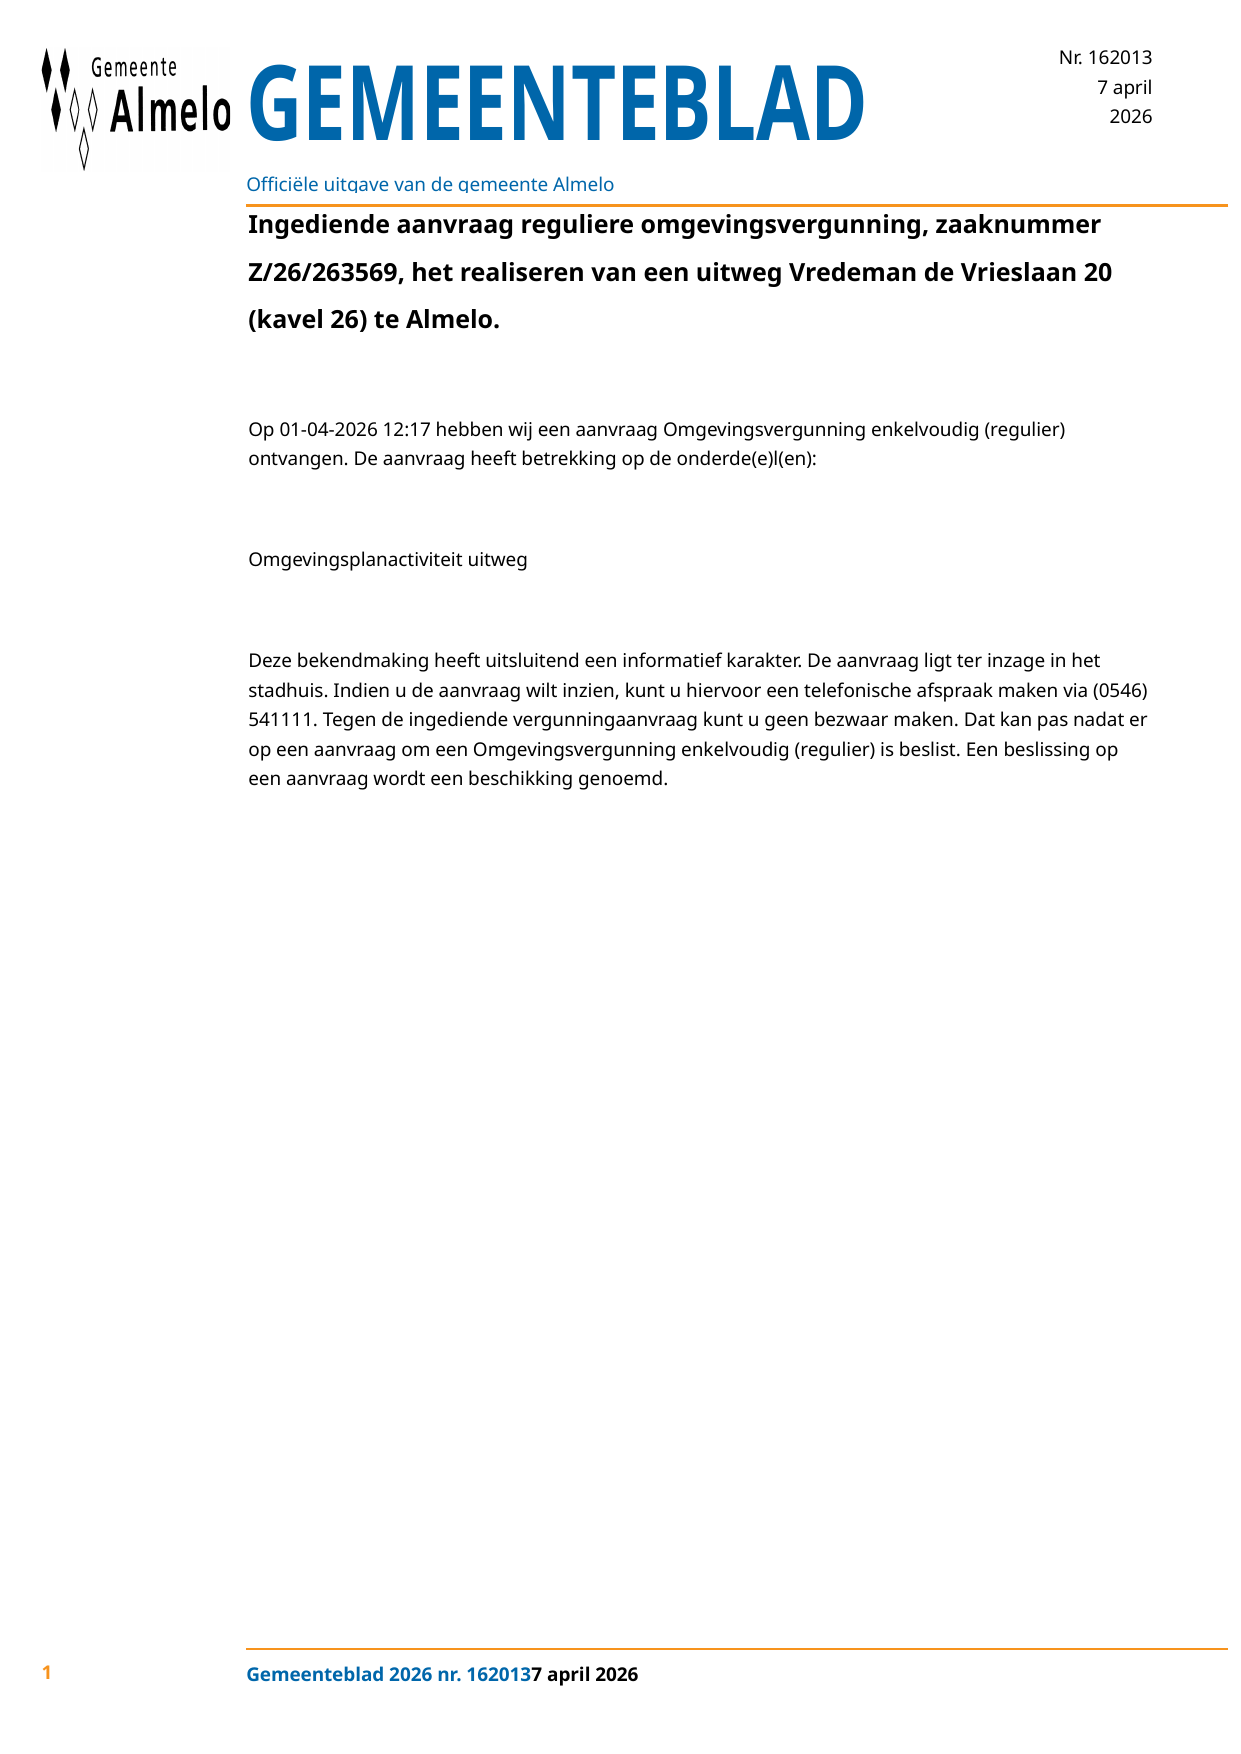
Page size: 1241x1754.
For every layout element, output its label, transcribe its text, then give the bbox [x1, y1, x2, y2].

text Deze bekendmaking heeft uitsluitend een informatief karakter. De aanvraag ligt ter inzage in het stadhuis. Indien u de aanvraag wilt inzien, kunt u hiervoor een telefonische afspraak maken via (0546) 541111. Tegen de ingediende vergunningaanvraag kunt u geen bezwaar maken. Dat kan pas nadat er op een aanvraag om een Omgevingsvergunning enkelvoudig (regulier) is beslist. Een beslissing op een aanvraag wordt een beschikking genoemd. [248, 647, 1152, 791]
text Ingediende aanvraag reguliere omgevingsvergunning, zaaknummer Z/26/263569, het realiseren van een uitweg Vredeman de Vrieslaan 20 (kavel 26) te Almelo. [248, 207, 1152, 336]
picture [41, 47, 231, 172]
text Omgevingsplanactiviteit uitweg [248, 546, 1152, 572]
text Op 01-04-2026 12:17 hebben wij een aanvraag Omgevingsvergunning enkelvoudig (regulier) ontvangen. De aanvraag heeft betrekking op de onderde(e)l(en): [248, 416, 1152, 471]
